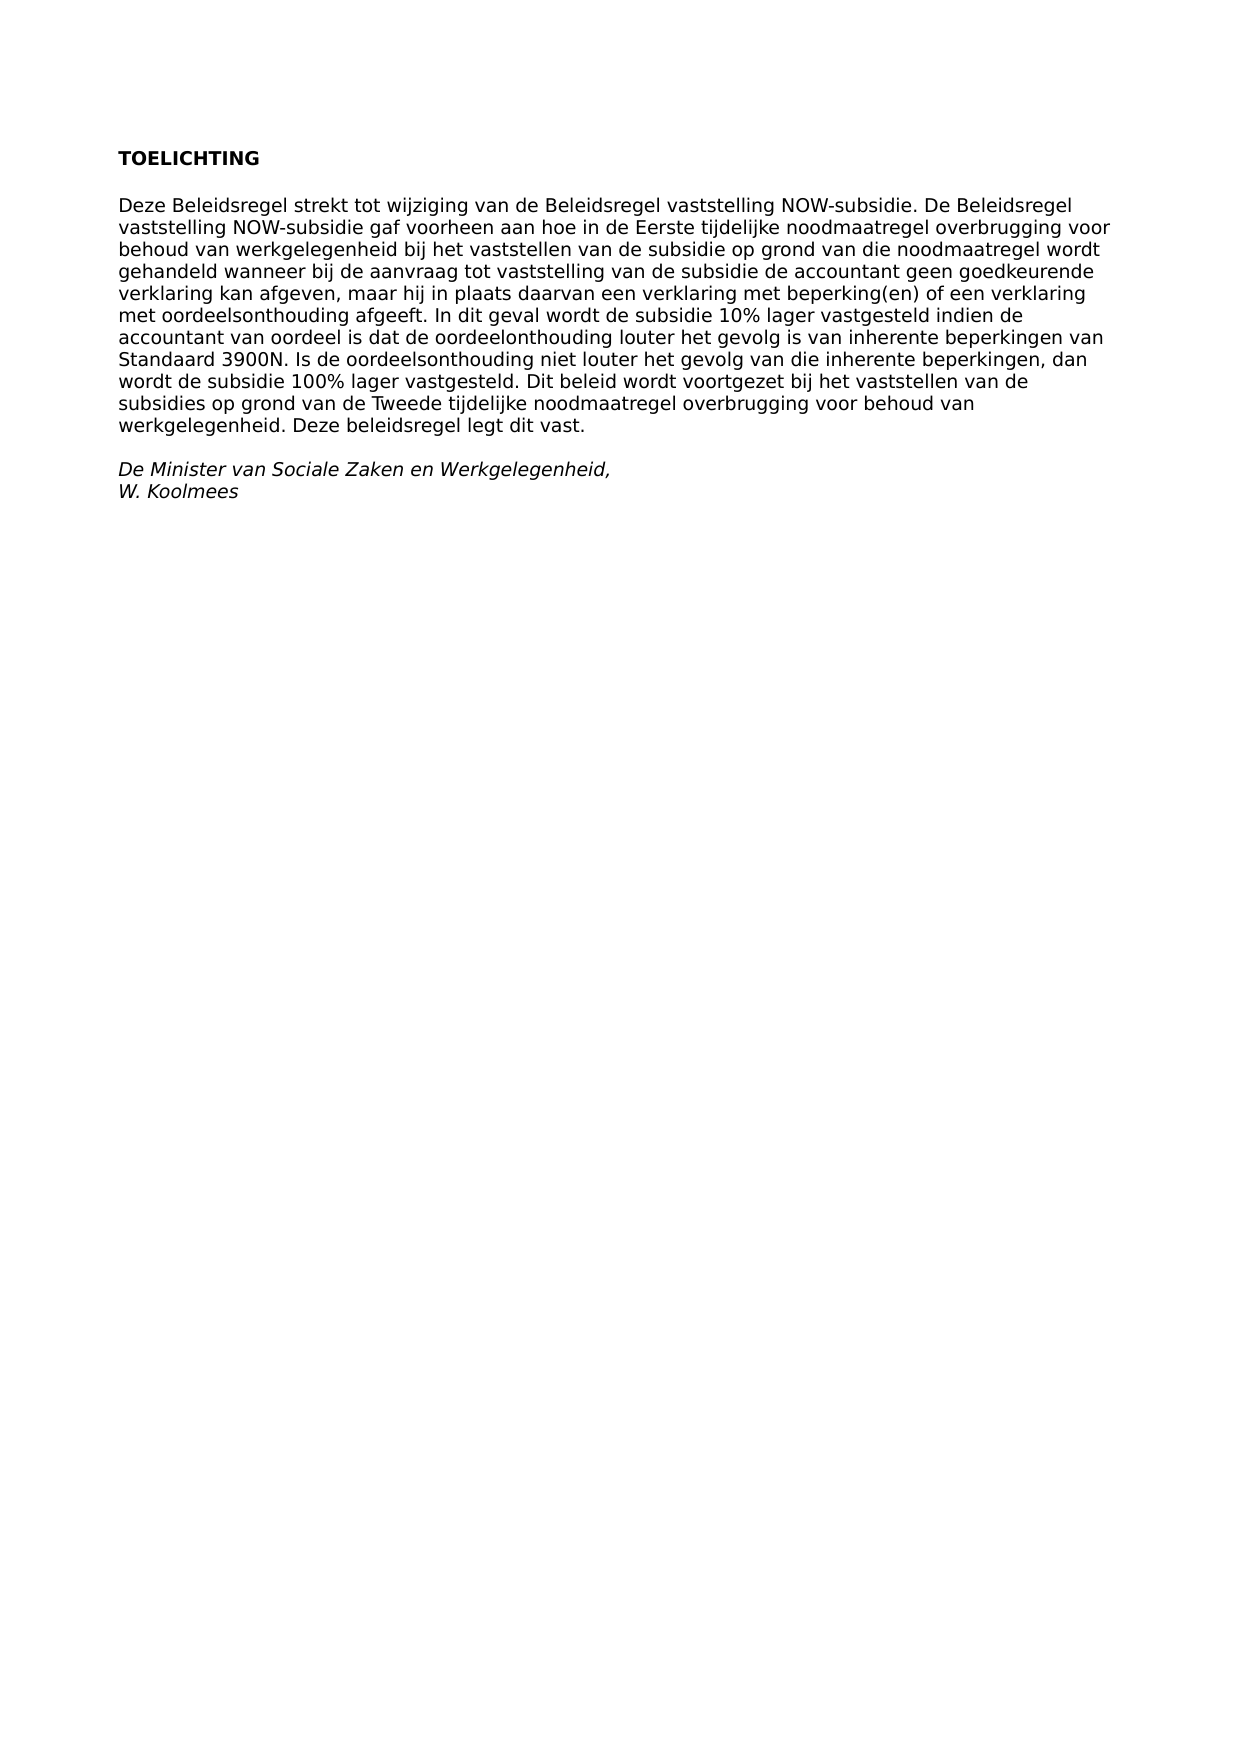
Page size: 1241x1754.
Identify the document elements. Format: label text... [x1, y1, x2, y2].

text De Minister van Sociale Zaken en Werkgelegenheid, W. Koolmees [118, 459, 1122, 503]
text Deze Beleidsregel strekt tot wijziging van de Beleidsregel vaststelling NOW-subsidie. De Beleidsregel vaststelling NOW-subsidie gaf voorheen aan hoe in de Eerste tijdelijke noodmaatregel overbrugging voor behoud van werkgelegenheid bij het vaststellen van de subsidie op grond van die noodmaatregel wordt gehandeld wanneer bij de aanvraag tot vaststelling van de subsidie de accountant geen goedkeurende verklaring kan afgeven, maar hij in plaats daarvan een verklaring met beperking(en) of een verklaring met oordeelsonthouding afgeeft. In dit geval wordt de subsidie 10% lager vastgesteld indien de accountant van oordeel is dat de oordeelonthouding louter het gevolg is van inherente beperkingen van Standaard 3900N. Is de oordeelsonthouding niet louter het gevolg van die inherente beperkingen, dan wordt de subsidie 100% lager vastgesteld. Dit beleid wordt voortgezet bij het vaststellen van de subsidies op grond van de Tweede tijdelijke noodmaatregel overbrugging voor behoud van werkgelegenheid. Deze beleidsregel legt dit vast. [118, 195, 1122, 437]
subtitle TOELICHTING [118, 148, 1122, 170]
